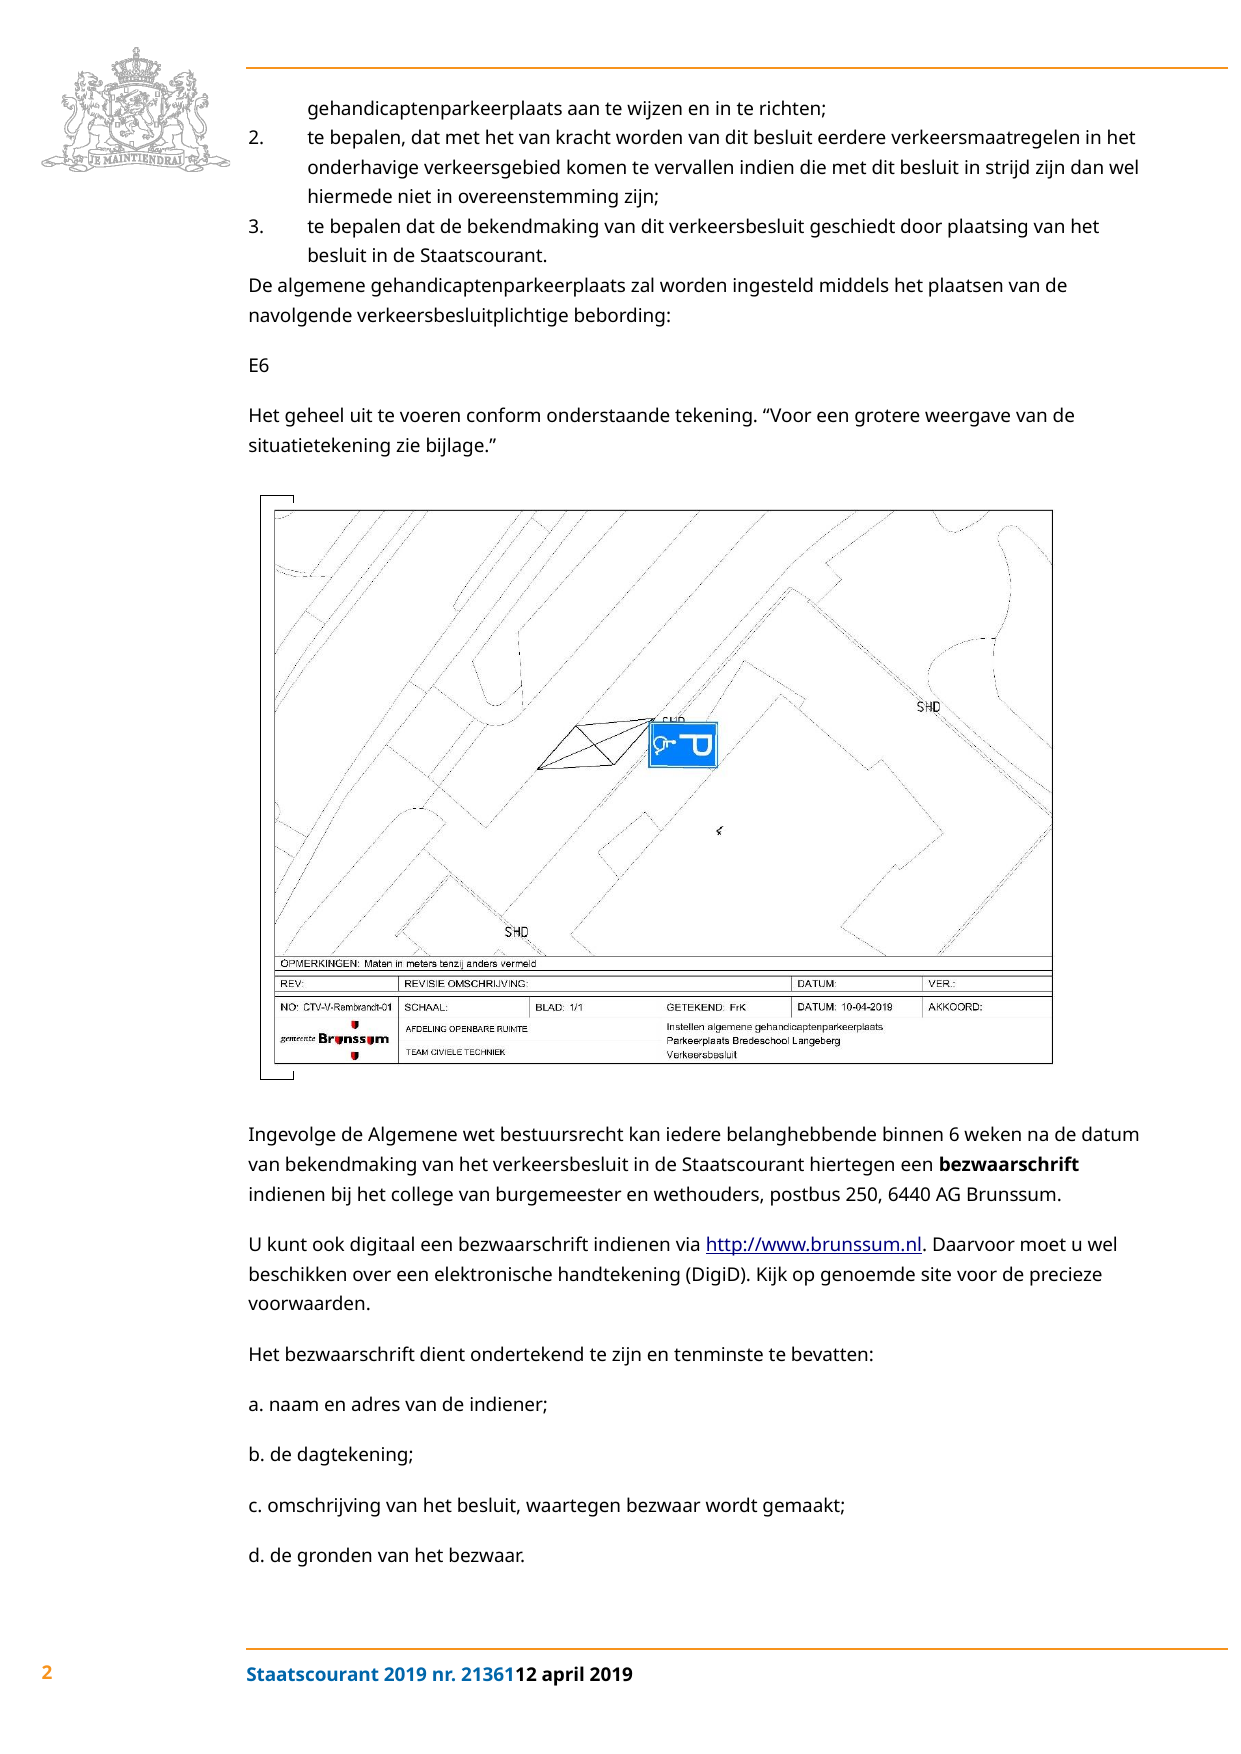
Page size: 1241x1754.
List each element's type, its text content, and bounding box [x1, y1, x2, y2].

text U kunt ook digitaal een bezwaarschrift indienen via http://www.brunssum.nl. Daarvoor moet u wel beschikken over een elektronische handtekening (DigiD). Kijk op genoemde site voor de precieze voorwaarden. [248, 1231, 1152, 1316]
text b. de dagtekening; [248, 1442, 1152, 1467]
text Ingevolge de Algemene wet bestuursrecht kan iedere belanghebbende binnen 6 weken na de datum van bekendmaking van het verkeersbesluit in de Staatscourant hiertegen een bezwaar­schrift indienen bij het college van burgemeester en wethouders, postbus 250, 6440 AG Brunssum. [248, 1122, 1152, 1207]
text c. omschrijving van het besluit, waartegen bezwaar wordt gemaakt; [248, 1492, 1152, 1518]
text De algemene gehandicaptenparkeerplaats zal worden ingesteld middels het plaatsen van de navolgende verkeersbesluitplichtige bebording: [248, 272, 1152, 328]
picture [41, 47, 231, 172]
list te bepalen dat de bekendmaking van dit verkeersbesluit geschiedt door plaatsing van het besluit in de Staatscourant. [248, 213, 1152, 268]
list te bepalen, dat met het van kracht worden van dit besluit eerdere verkeersmaatregelen in het onderhavige verkeersgebied komen te vervallen indien die met dit besluit in strijd zijn dan wel hiermede niet in overeenstemming zijn; [248, 124, 1152, 209]
text Het geheel uit te voeren conform onderstaande tekening. “Voor een grotere weergave van de situatietekening zie bijlage.” [248, 403, 1152, 458]
list gehandicaptenparkeerplaats aan te wijzen en in te richten; [248, 95, 1152, 121]
text Het bezwaarschrift dient ondertekend te zijn en tenminste te bevatten: [248, 1341, 1152, 1367]
text a. naam en adres van de indiener; [248, 1391, 1152, 1417]
text E6 [248, 352, 1152, 378]
text d. de gronden van het bezwaar. [248, 1542, 1152, 1568]
picture [268, 503, 1056, 1071]
